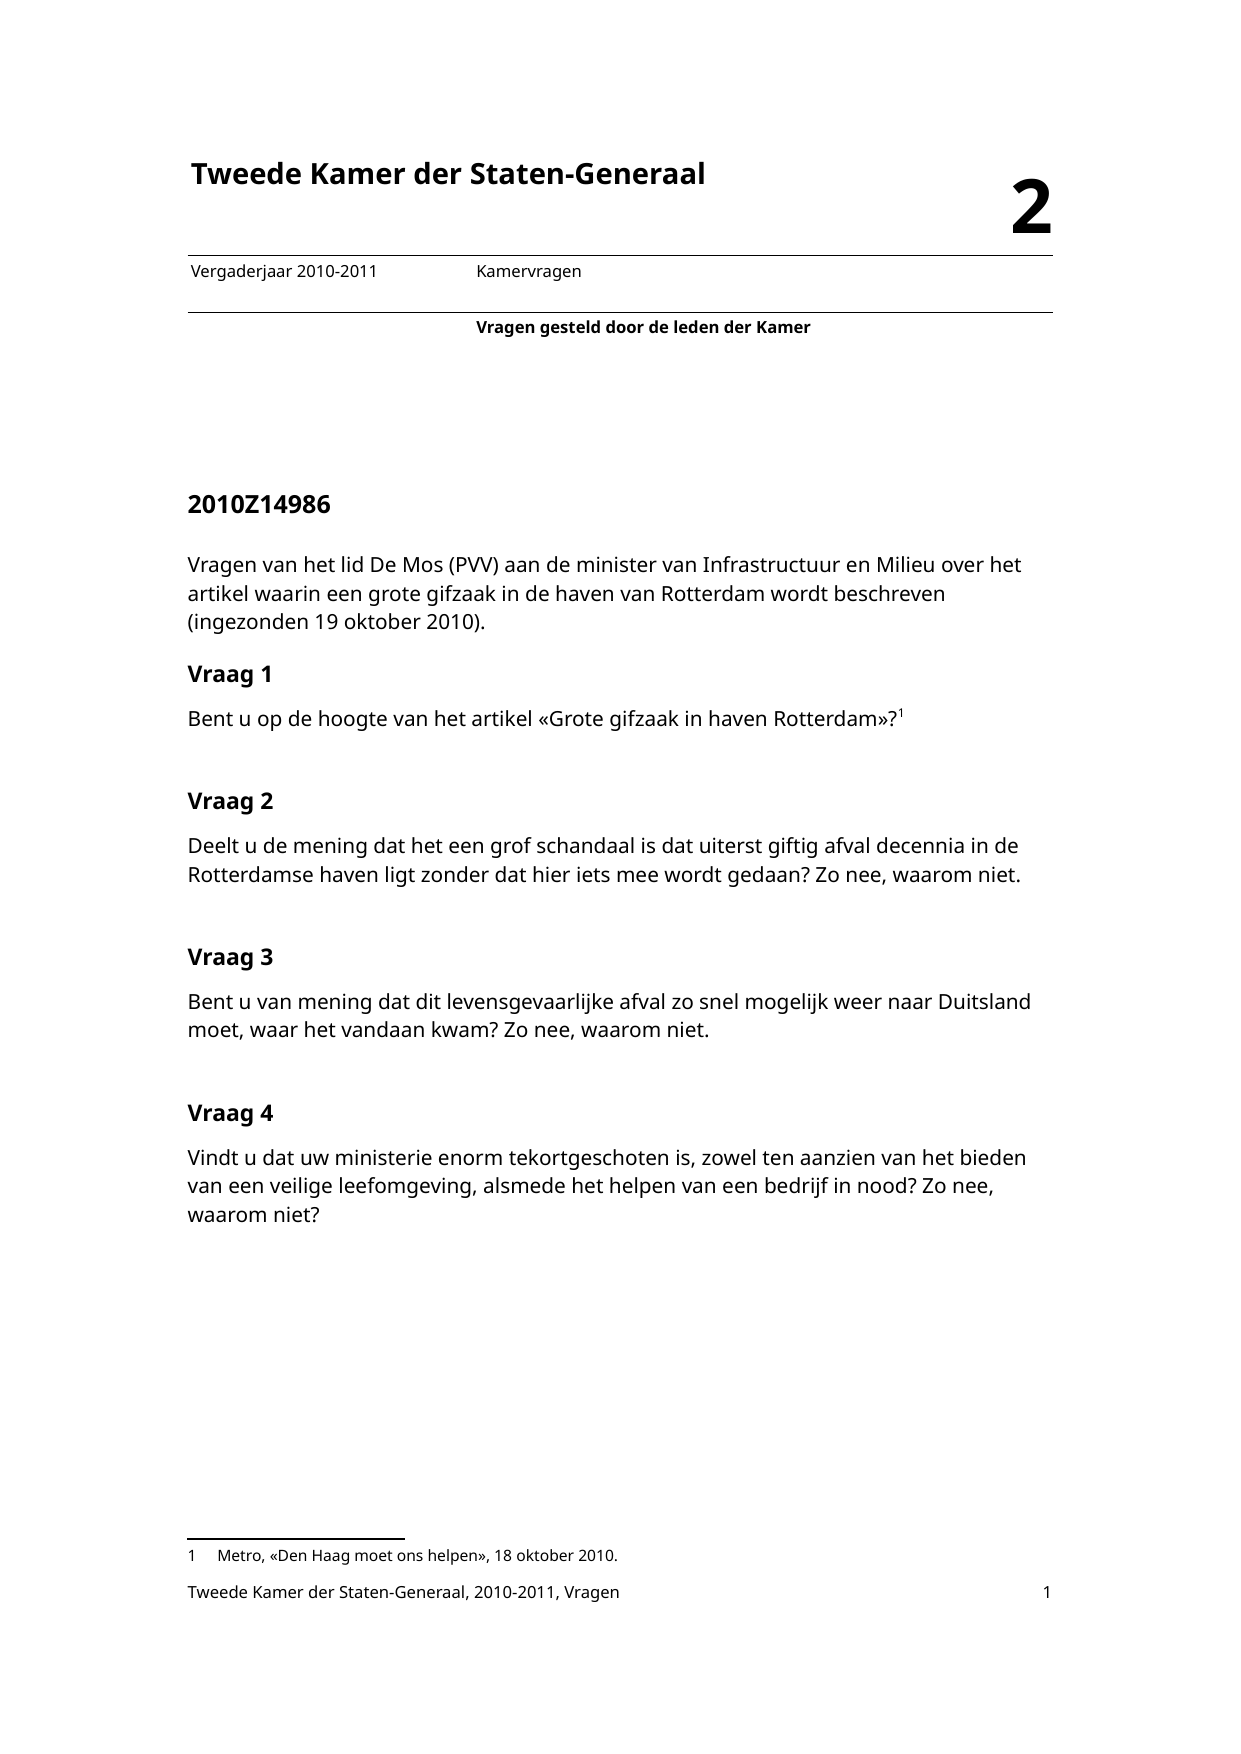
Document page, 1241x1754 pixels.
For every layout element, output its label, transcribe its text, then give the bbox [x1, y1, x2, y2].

text Bent u op de hoogte van het artikel «Grote gifzaak in haven Rotterdam»? [187, 704, 1053, 733]
subtitle Vraag 4 [187, 1097, 1053, 1128]
text 2010Z14986 [187, 487, 1053, 521]
table_cell Vergaderjaar 2010-2011 [188, 256, 473, 312]
text Metro, «Den Haag moet ons helpen», 18 oktober 2010. [187, 1538, 1053, 1566]
text Vragen van het lid De Mos (PVV) aan de minister van Infrastructuur en Milieu over het artikel waarin een grote gifzaak in de haven van Rotterdam wordt beschreven (ingezonden 19 oktober 2010). [187, 550, 1053, 636]
subtitle Vraag 2 [187, 785, 1053, 817]
table_cell Vragen gesteld door de leden der Kamer [473, 313, 1053, 339]
text Bent u van mening dat dit levensgevaarlijke afval zo snel mogelijk weer naar Duitsland moet, waar het vandaan kwam? Zo nee, waarom niet. [187, 987, 1053, 1044]
text Vindt u dat uw ministerie enorm tekortgeschoten is, zowel ten aanzien van het bieden van een veilige leefomgeving, alsmede het helpen van een bedrijf in nood? Zo nee, waarom niet? [187, 1143, 1053, 1228]
table_cell [188, 313, 473, 339]
table_header 2 [880, 150, 1053, 255]
table_cell Kamervragen [473, 256, 1053, 312]
subtitle Vraag 3 [187, 941, 1053, 972]
table_header Tweede Kamer der Staten-Generaal [188, 150, 879, 255]
subtitle Vraag 1 [187, 658, 1053, 689]
text Deelt u de mening dat het een grof schandaal is dat uiterst giftig afval decennia in de Rotterdamse haven ligt zonder dat hier iets mee wordt gedaan? Zo nee, waarom niet. [187, 832, 1053, 888]
